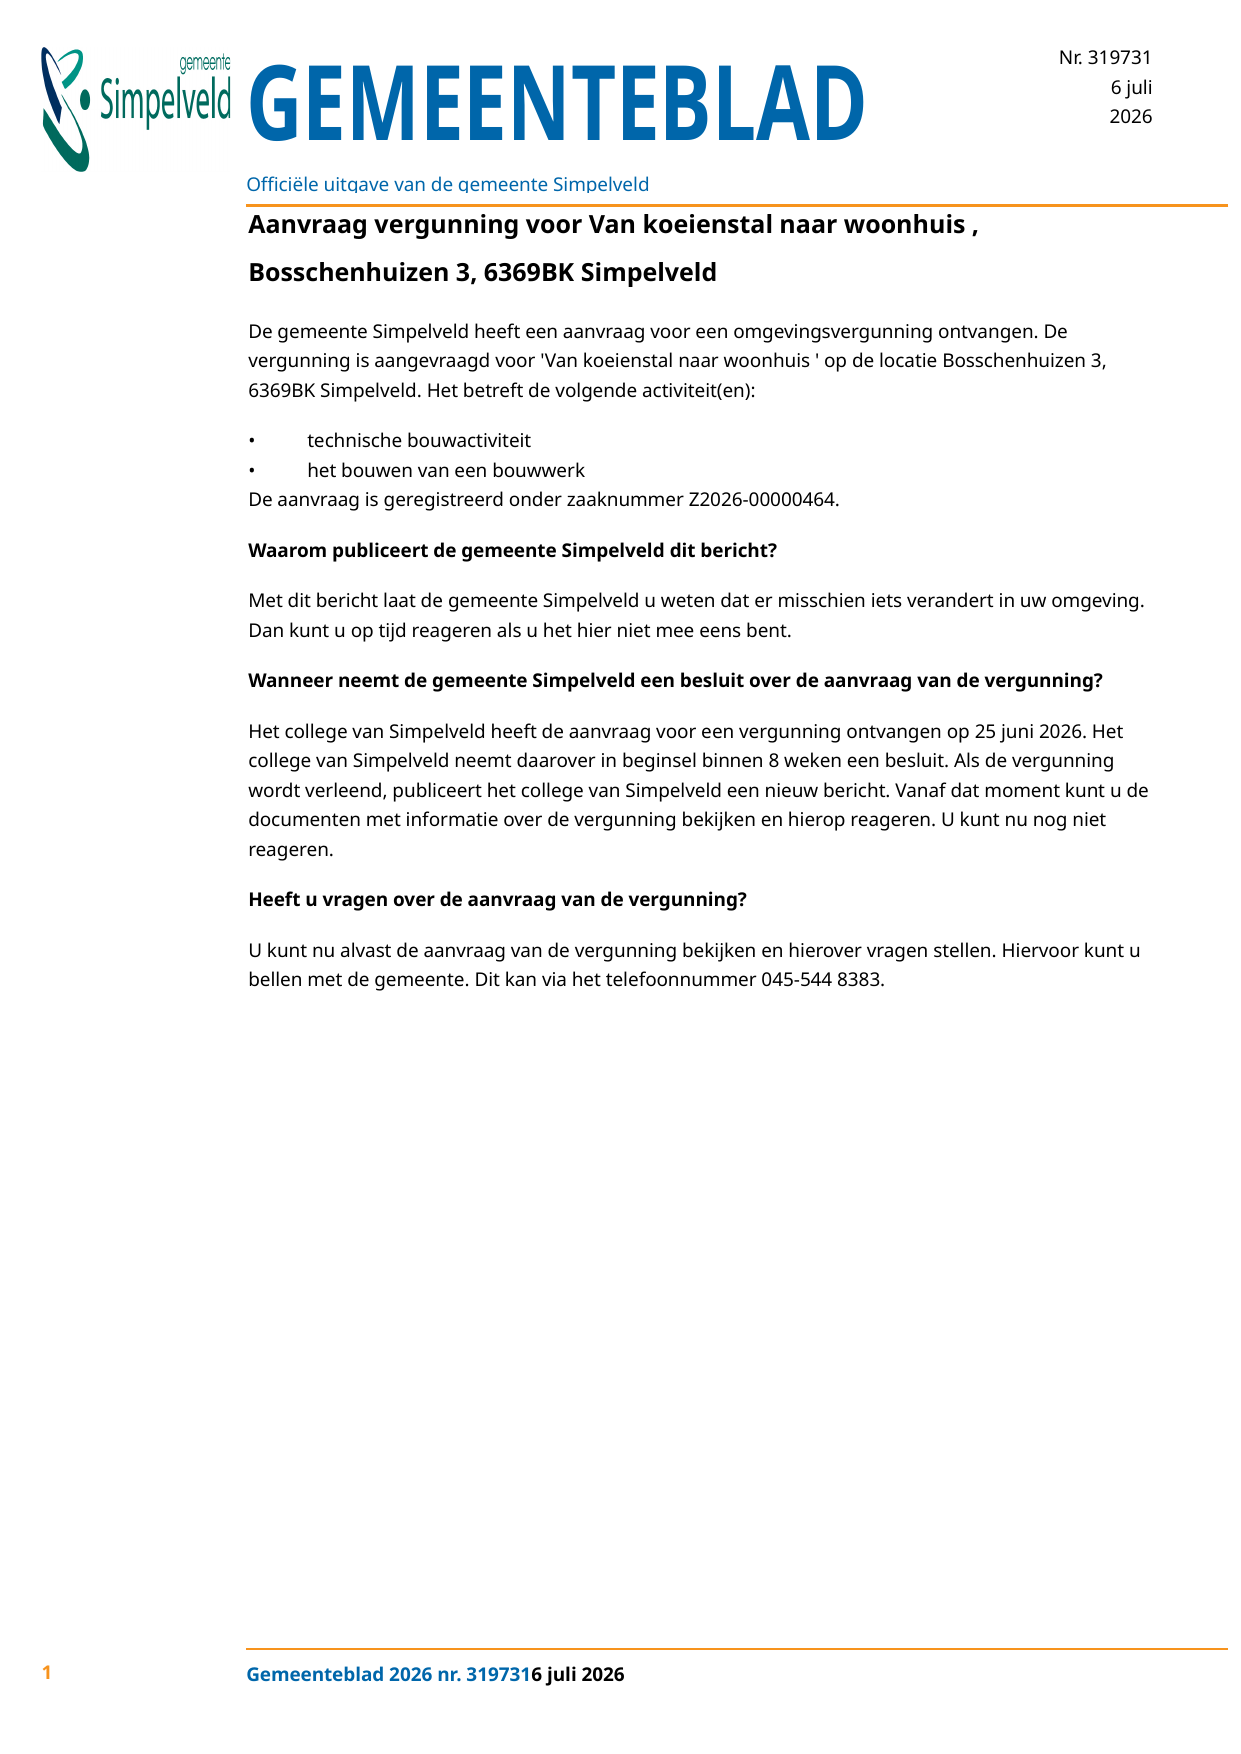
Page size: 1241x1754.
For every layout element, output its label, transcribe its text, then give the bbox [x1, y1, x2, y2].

text Aanvraag vergunning voor Van koeienstal naar woonhuis , Bosschenhuizen 3, 6369BK Simpelveld [248, 207, 1152, 288]
text Wanneer neemt de gemeente Simpelveld een besluit over de aanvraag van de vergunning? [248, 667, 1152, 693]
text U kunt nu alvast de aanvraag van de vergunning bekijken en hierover vragen stellen. Hiervoor kunt u bellen met de gemeente. Dit kan via het telefoonnummer 045-544 8383. [248, 937, 1152, 992]
text Met dit bericht laat de gemeente Simpelveld u weten dat er misschien iets verandert in uw omgeving. Dan kunt u op tijd reageren als u het hier niet mee eens bent. [248, 587, 1152, 643]
list het bouwen van een bouwwerk [248, 457, 1152, 483]
picture [41, 47, 231, 172]
text Het college van Simpelveld heeft de aanvraag voor een vergunning ontvangen op 25 juni 2026. Het college van Simpelveld neemt daarover in beginsel binnen 8 weken een besluit. Als de vergunning wordt verleend, publiceert het college van Simpelveld een nieuw bericht. Vanaf dat moment kunt u de documenten met informatie over de vergunning bekijken en hierop reageren. U kunt nu nog niet reageren. [248, 718, 1152, 862]
text Waarom publiceert de gemeente Simpelveld dit bericht? [248, 537, 1152, 563]
text De gemeente Simpelveld heeft een aanvraag voor een omgevingsvergunning ontvangen. De vergunning is aangevraagd voor 'Van koeienstal naar woonhuis ' op de locatie Bosschenhuizen 3, 6369BK Simpelveld. Het betreft de volgende activiteit(en): [248, 318, 1152, 403]
list technische bouwactiviteit [248, 427, 1152, 453]
text De aanvraag is geregistreerd onder zaaknummer Z2026-00000464. [248, 487, 1152, 512]
text Heeft u vragen over de aanvraag van de vergunning? [248, 887, 1152, 912]
